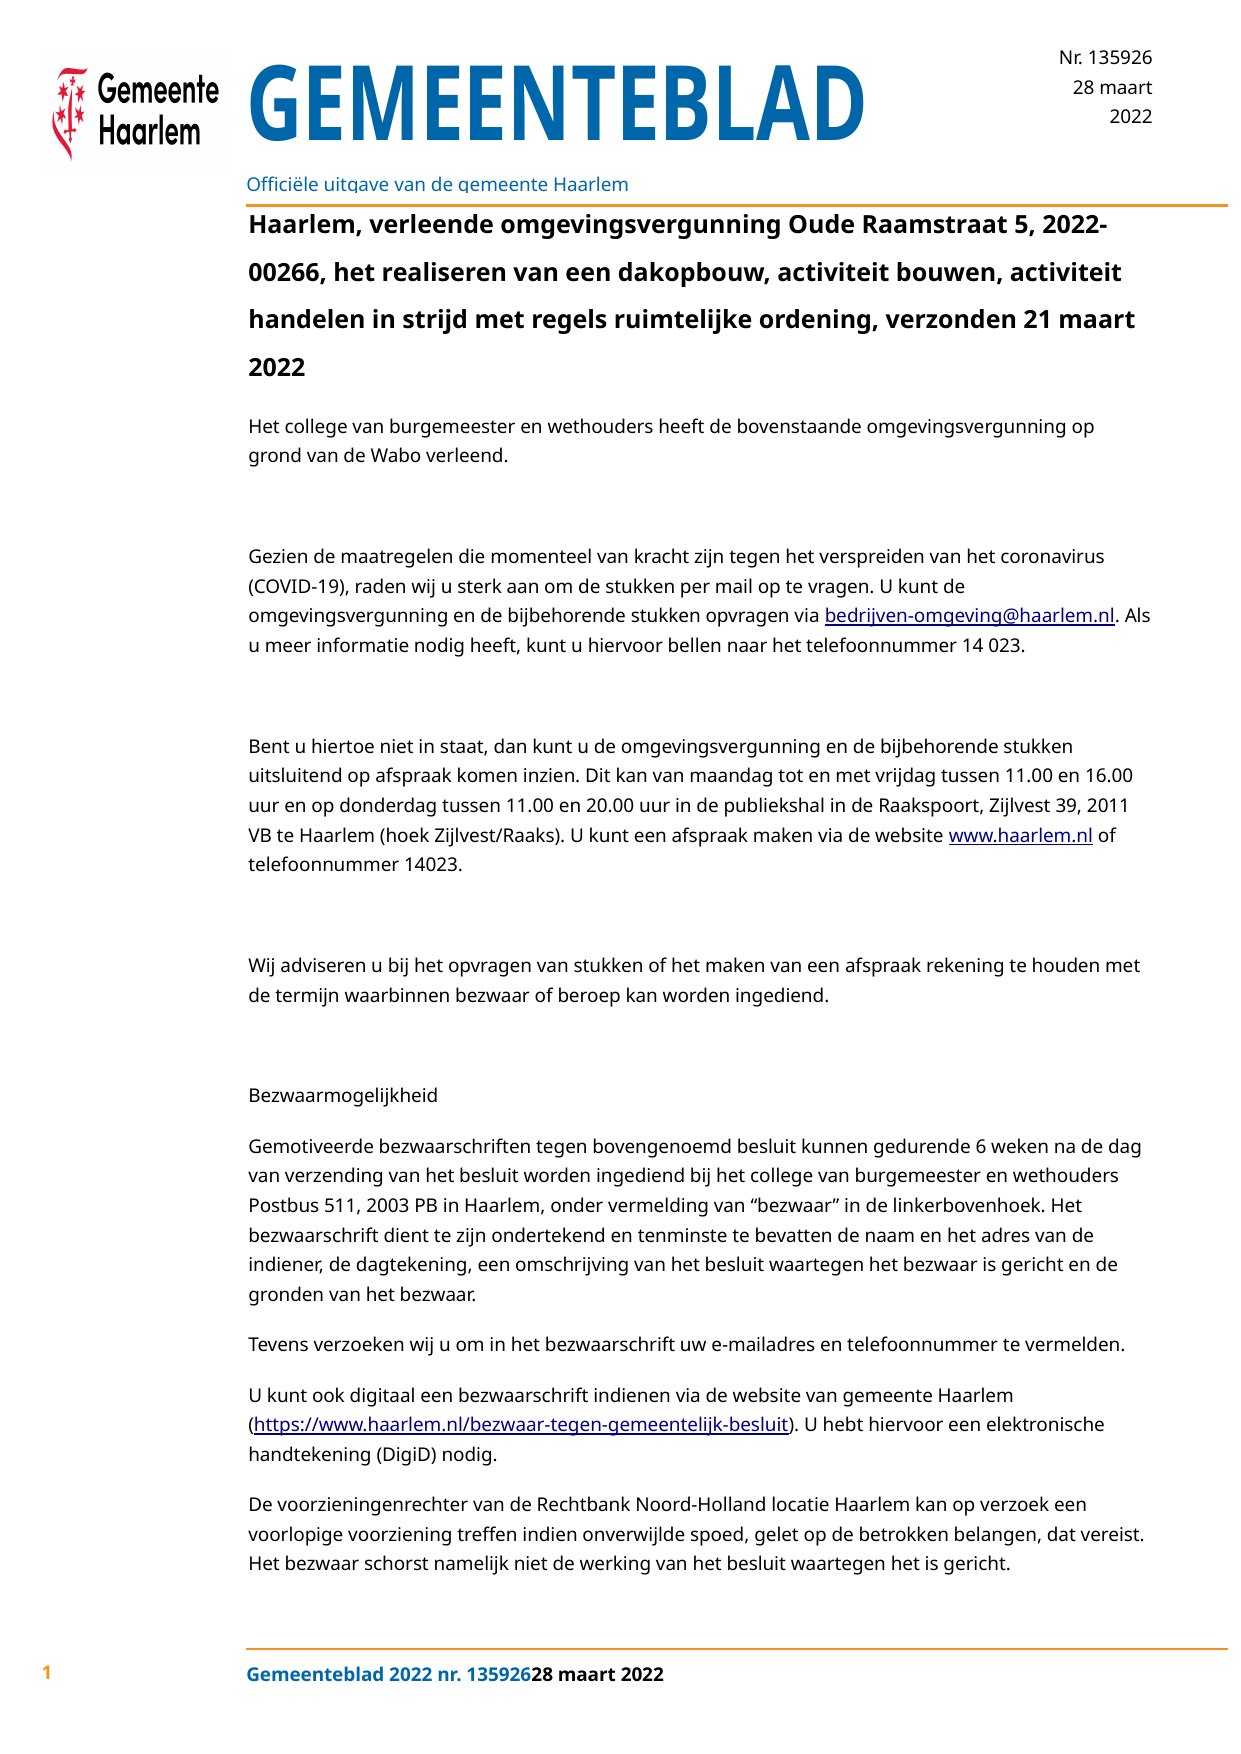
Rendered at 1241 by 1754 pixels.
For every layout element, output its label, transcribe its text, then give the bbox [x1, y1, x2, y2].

picture [41, 47, 231, 172]
text Haarlem, verleende omgevingsvergunning Oude Raamstraat 5, 2022-00266, het realiseren van een dakopbouw, activiteit bouwen, activiteit handelen in strijd met regels ruimtelijke ordening, verzonden 21 maart 2022 [248, 207, 1152, 384]
text Bezwaarmogelijkheid [248, 1083, 1152, 1108]
text Bent u hiertoe niet in staat, dan kunt u de omgevingsvergunning en de bijbehorende stukken uitsluitend op afspraak komen inzien. Dit kan van maandag tot en met vrijdag tussen 11.00 en 16.00 uur en op donderdag tussen 11.00 en 20.00 uur in de publiekshal in de Raakspoort, Zijlvest 39, 2011 VB te Haarlem (hoek Zijlvest/Raaks). U kunt een afspraak maken via de website www.haarlem.nl of telefoonnummer 14023. [248, 733, 1152, 877]
text Gezien de maatregelen die momenteel van kracht zijn tegen het verspreiden van het coronavirus (COVID-19), raden wij u sterk aan om de stukken per mail op te vragen. U kunt de omgevingsvergunning en de bijbehorende stukken opvragen via bedrijven-omgeving@haarlem.nl. Als u meer informatie nodig heeft, kunt u hiervoor bellen naar het telefoonnummer 14 023. [248, 543, 1152, 658]
text U kunt ook digitaal een bezwaarschrift indienen via de website van gemeente Haarlem (https://www.haarlem.nl/bezwaar-tegen-gemeentelijk-besluit). U hebt hiervoor een elektronische handtekening (DigiD) nodig. [248, 1382, 1152, 1467]
text Tevens verzoeken wij u om in het bezwaarschrift uw e-mailadres en telefoonnummer te vermelden. [248, 1331, 1152, 1357]
text Het college van burgemeester en wethouders heeft de bovenstaande omgevingsvergunning op grond van de Wabo verleend. [248, 413, 1152, 468]
text De voorzieningenrechter van de Rechtbank Noord-Holland locatie Haarlem kan op verzoek een voorlopige voorziening treffen indien onverwijlde spoed, gelet op de betrokken belangen, dat vereist. Het bezwaar schorst namelijk niet de werking van het besluit waartegen het is gericht. [248, 1491, 1152, 1576]
text Wij adviseren u bij het opvragen van stukken of het maken van een afspraak rekening te houden met de termijn waarbinnen bezwaar of beroep kan worden ingediend. [248, 952, 1152, 1008]
text Gemotiveerde bezwaarschriften tegen bovengenoemd besluit kunnen gedurende 6 weken na de dag van verzending van het besluit worden ingediend bij het college van burgemeester en wethouders Postbus 511, 2003 PB in Haarlem, onder vermelding van “bezwaar” in de linkerbovenhoek. Het bezwaarschrift dient te zijn ondertekend en tenminste te bevatten de naam en het adres van de indiener, de dagtekening, een omschrijving van het besluit waartegen het bezwaar is gericht en de gronden van het bezwaar. [248, 1133, 1152, 1307]
